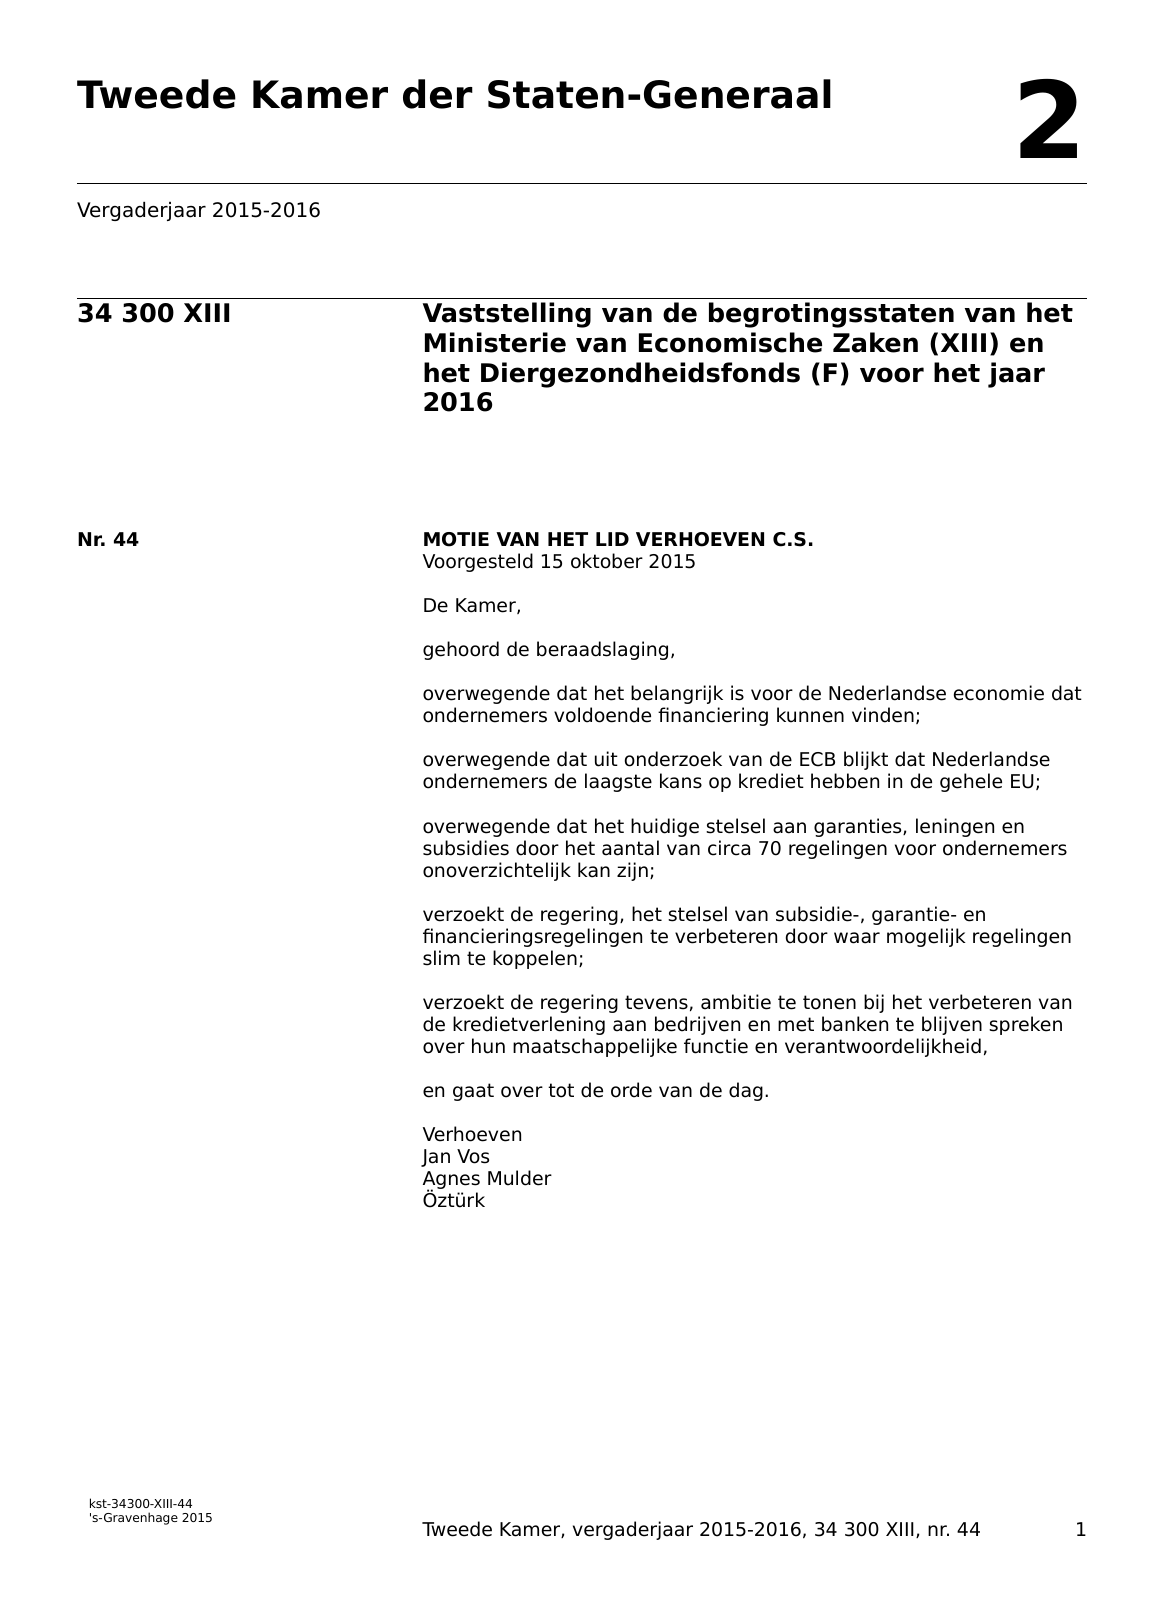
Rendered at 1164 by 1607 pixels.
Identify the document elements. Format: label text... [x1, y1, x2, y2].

table_header 2 [886, 59, 1087, 183]
table_cell Vergaderjaar 2015-2016 [77, 184, 1087, 298]
text Voorgesteld 15 oktober 2015 [422, 551, 1087, 573]
subtitle Nr. 44 MOTIE VAN HET LID VERHOEVEN C.S. [77, 529, 1087, 551]
text Verhoeven [422, 1124, 1087, 1146]
text Jan Vos [422, 1146, 1087, 1168]
text De Kamer, [422, 595, 1087, 617]
text 's-Gravenhage 2015 [88, 1511, 323, 1525]
text Agnes Mulder [422, 1168, 1087, 1190]
text en gaat over tot de orde van de dag. [422, 1080, 1087, 1102]
text overwegende dat het huidige stelsel aan garanties, leningen en subsidies door het aantal van circa 70 regelingen voor ondernemers onoverzichtelijk kan zijn; [422, 816, 1087, 881]
text overwegende dat uit onderzoek van de ECB blijkt dat Nederlandse ondernemers de laagste kans op krediet hebben in de gehele EU; [422, 749, 1087, 793]
text verzoekt de regering, het stelsel van subsidie-, garantie- en financieringsregelingen te verbeteren door waar mogelijk regelingen slim te koppelen; [422, 904, 1087, 969]
text kst-34300-XIII-44 [88, 1497, 323, 1511]
text verzoekt de regering tevens, ambitie te tonen bij het verbeteren van de kredietverlening aan bedrijven en met banken te blijven spreken over hun maatschappelijke functie en verantwoordelijkheid, [422, 992, 1087, 1058]
table_header Tweede Kamer der Staten-Generaal [77, 59, 886, 183]
text gehoord de beraadslaging, [422, 639, 1087, 661]
text Öztürk [422, 1190, 1087, 1212]
text overwegende dat het belangrijk is voor de Nederlandse economie dat ondernemers voldoende financiering kunnen vinden; [422, 683, 1087, 727]
subtitle 34 300 XIII Vaststelling van de begrotingsstaten van het Ministerie van Economische Zaken (XIII) en het Diergezondheidsfonds (F) voor het jaar 2016 [77, 299, 1087, 418]
